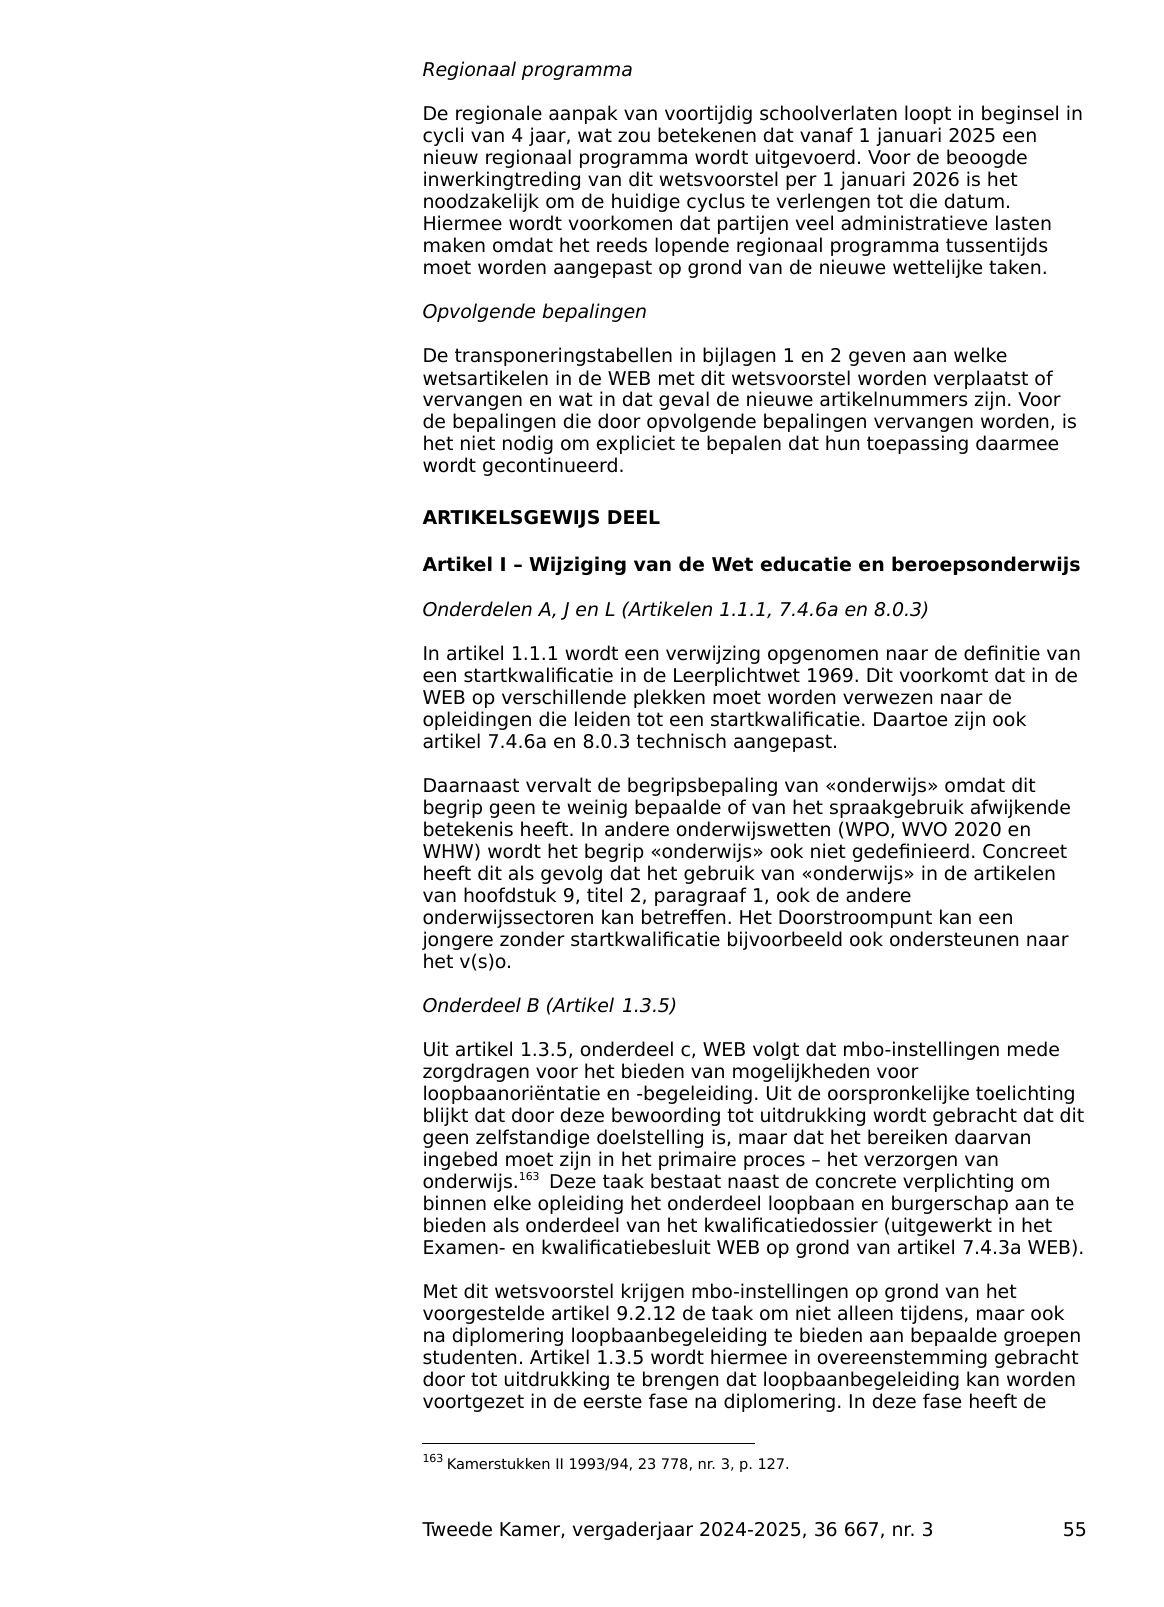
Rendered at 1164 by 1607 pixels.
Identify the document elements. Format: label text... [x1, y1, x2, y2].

text Uit artikel 1.3.5, onderdeel c, WEB volgt dat mbo-instellingen mede zorgdragen voor het bieden van mogelijkheden voor loopbaanoriëntatie en -begeleiding. Uit de oorspronkelijke toelichting blijkt dat door deze bewoording tot uitdrukking wordt gebracht dat dit geen zelfstandige doelstelling is, maar dat het bereiken daarvan ingebed moet zijn in het primaire proces – het verzorgen van onderwijs. Deze taak bestaat naast de concrete verplichting om binnen elke opleiding het onderdeel loopbaan en burgerschap aan te bieden als onderdeel van het kwalificatiedossier (uitgewerkt in het Examen- en kwalificatiebesluit WEB op grond van artikel 7.4.3a WEB). [422, 1039, 1087, 1259]
subtitle Regionaal programma [422, 59, 1087, 81]
subtitle Onderdelen A, J en L (Artikelen 1.1.1, 7.4.6a en 8.0.3) [422, 598, 1087, 620]
subtitle Artikel I – Wijziging van de Wet educatie en beroepsonderwijs [422, 554, 1087, 576]
subtitle ARTIKELSGEWIJS DEEL [422, 507, 1087, 529]
text De regionale aanpak van voortijdig schoolverlaten loopt in beginsel in cycli van 4 jaar, wat zou betekenen dat vanaf 1 januari 2025 een nieuw regionaal programma wordt uitgevoerd. Voor de beoogde inwerkingtreding van dit wetsvoorstel per 1 januari 2026 is het noodzakelijk om de huidige cyclus te verlengen tot die datum. Hiermee wordt voorkomen dat partijen veel administratieve lasten maken omdat het reeds lopende regionaal programma tussentijds moet worden aangepast op grond van de nieuwe wettelijke taken. [422, 103, 1087, 279]
text De transponeringstabellen in bijlagen 1 en 2 geven aan welke wetsartikelen in de WEB met dit wetsvoorstel worden verplaatst of vervangen en wat in dat geval de nieuwe artikelnummers zijn. Voor de bepalingen die door opvolgende bepalingen vervangen worden, is het niet nodig om expliciet te bepalen dat hun toepassing daarmee wordt gecontinueerd. [422, 345, 1087, 477]
subtitle Opvolgende bepalingen [422, 301, 1087, 323]
text Met dit wetsvoorstel krijgen mbo-instellingen op grond van het voorgestelde artikel 9.2.12 de taak om niet alleen tijdens, maar ook na diplomering loopbaanbegeleiding te bieden aan bepaalde groepen studenten. Artikel 1.3.5 wordt hiermee in overeenstemming gebracht door tot uitdrukking te brengen dat loopbaanbegeleiding kan worden voortgezet in de eerste fase na diplomering. In deze fase heeft de [422, 1281, 1087, 1413]
text Daarnaast vervalt de begripsbepaling van «onderwijs» omdat dit begrip geen te weinig bepaalde of van het spraakgebruik afwijkende betekenis heeft. In andere onderwijswetten (WPO, WVO 2020 en WHW) wordt het begrip «onderwijs» ook niet gedefinieerd. Concreet heeft dit als gevolg dat het gebruik van «onderwijs» in de artikelen van hoofdstuk 9, titel 2, paragraaf 1, ook de andere onderwijssectoren kan betreffen. Het Doorstroompunt kan een jongere zonder startkwalificatie bijvoorbeeld ook ondersteunen naar het v(s)o. [422, 775, 1087, 972]
text In artikel 1.1.1 wordt een verwijzing opgenomen naar de definitie van een startkwalificatie in de Leerplichtwet 1969. Dit voorkomt dat in de WEB op verschillende plekken moet worden verwezen naar de opleidingen die leiden tot een startkwalificatie. Daartoe zijn ook artikel 7.4.6a en 8.0.3 technisch aangepast. [422, 643, 1087, 752]
text Kamerstukken II 1993/94, 23 778, nr. 3, p. 127. [422, 1452, 1087, 1474]
subtitle Onderdeel B (Artikel 1.3.5) [422, 995, 1087, 1017]
